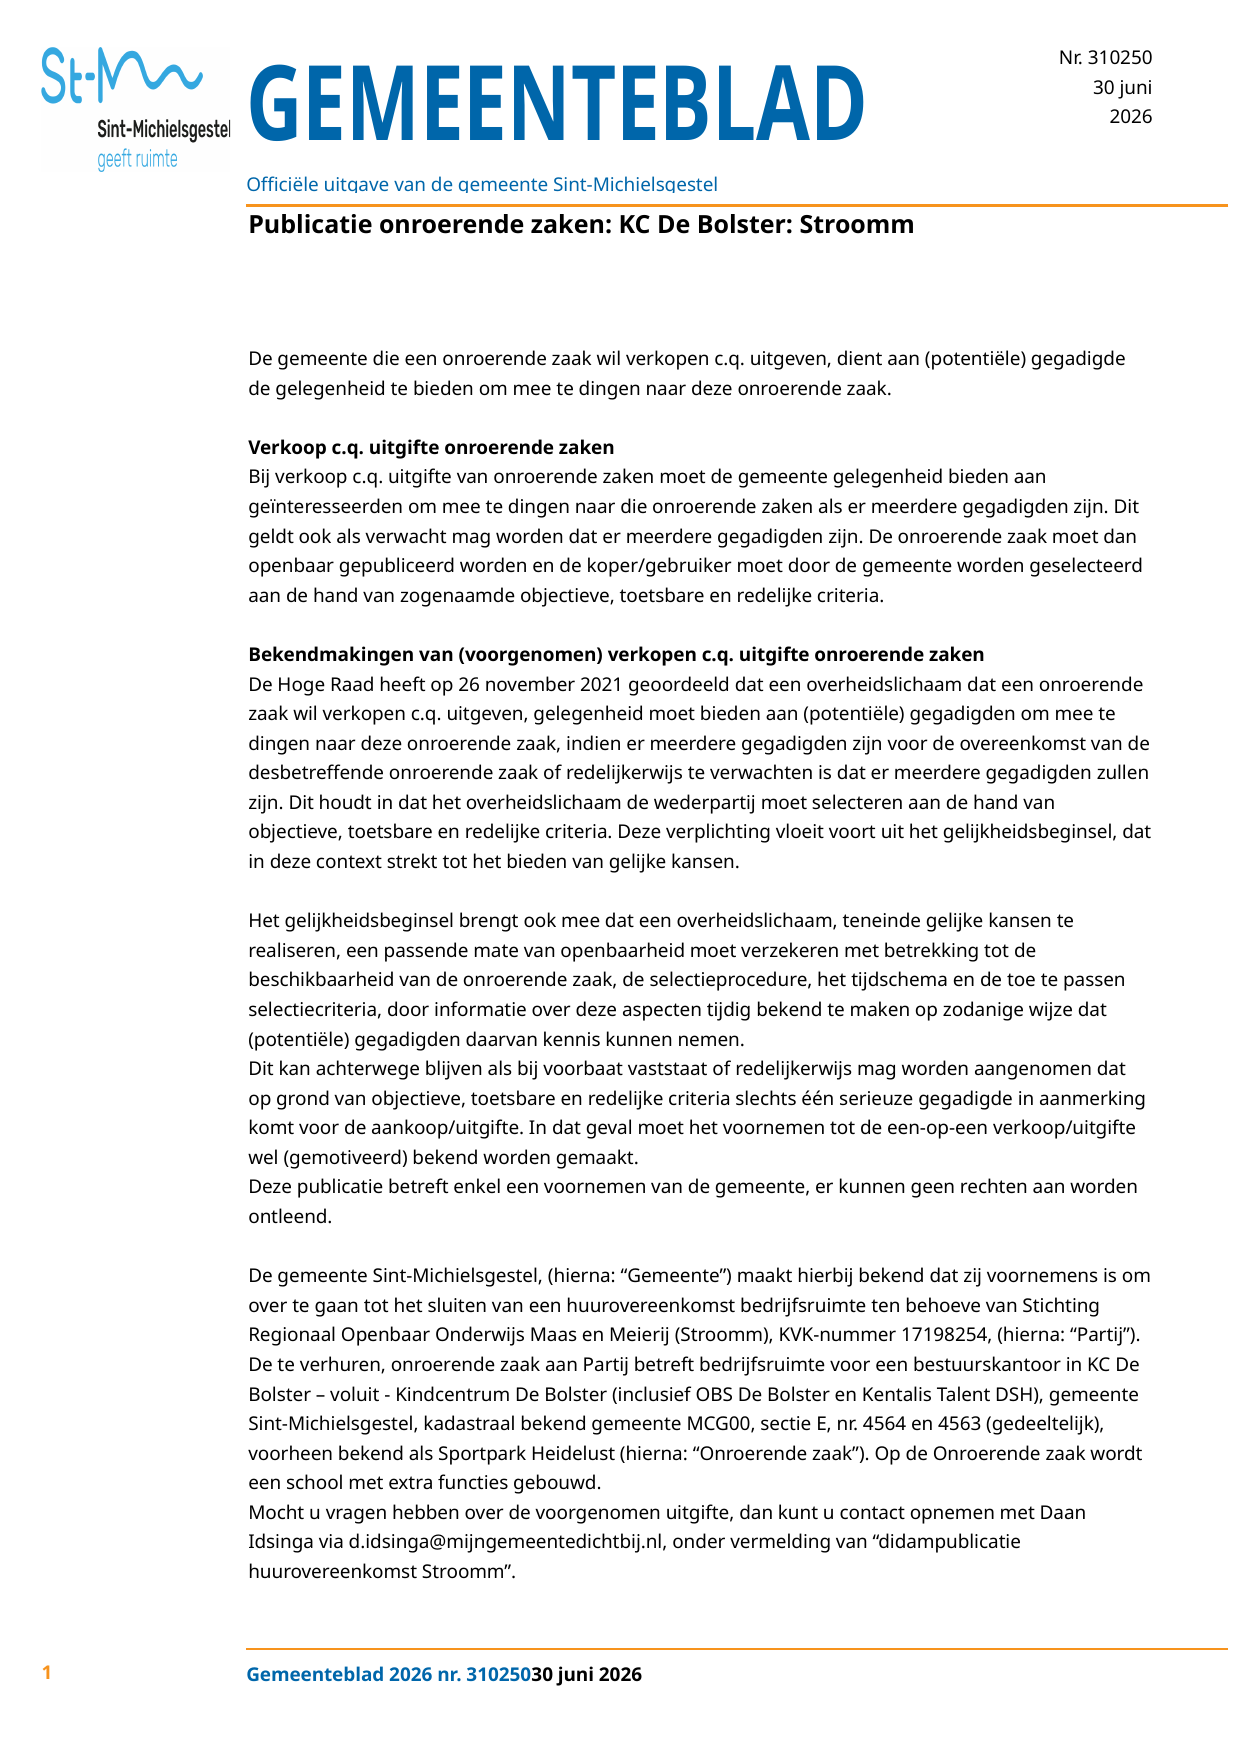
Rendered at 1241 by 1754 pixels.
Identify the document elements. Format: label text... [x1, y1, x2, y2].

text De Hoge Raad heeft op 26 november 2021 geoordeeld dat een overheidslichaam dat een onroerende zaak wil verkopen c.q. uitgeven, gelegenheid moet bieden aan (potentiële) gegadigden om mee te dingen naar deze onroerende zaak, indien er meerdere gegadigden zijn voor de overeenkomst van de desbetreffende onroerende zaak of redelijkerwijs te verwachten is dat er meerdere gegadigden zullen zijn. Dit houdt in dat het overheidslichaam de wederpartij moet selecteren aan de hand van objectieve, toetsbare en redelijke criteria. Deze verplichting vloeit voort uit het gelijkheidsbeginsel, dat in deze context strekt tot het bieden van gelijke kansen. [248, 671, 1152, 874]
text De te verhuren, onroerende zaak aan Partij betreft bedrijfsruimte voor een bestuurskantoor in KC De Bolster – voluit - Kindcentrum De Bolster (inclusief OBS De Bolster en Kentalis Talent DSH), gemeente Sint-Michielsgestel, kadastraal bekend gemeente MCG00, sectie E, nr. 4564 en 4563 (gedeeltelijk), voorheen bekend als Sportpark Heidelust (hierna: “Onroerende zaak”). Op de Onroerende zaak wordt een school met extra functies gebouwd. [248, 1351, 1152, 1495]
text Verkoop c.q. uitgifte onroerende zaken [248, 434, 1152, 460]
text Het gelijkheidsbeginsel brengt ook mee dat een overheidslichaam, teneinde gelijke kansen te realiseren, een passende mate van openbaarheid moet verzekeren met betrekking tot de beschikbaarheid van de onroerende zaak, de selectieprocedure, het tijdschema en de toe te passen selectiecriteria, door informatie over deze aspecten tijdig bekend te maken op zodanige wijze dat (potentiële) gegadigden daarvan kennis kunnen nemen. [248, 907, 1152, 1051]
text Dit kan achterwege blijven als bij voorbaat vaststaat of redelijkerwijs mag worden aangenomen dat op grond van objectieve, toetsbare en redelijke criteria slechts één serieuze gegadigde in aanmerking komt voor de aankoop/uitgifte. In dat geval moet het voornemen tot de een-op-een verkoop/uitgifte wel (gemotiveerd) bekend worden gemaakt. [248, 1055, 1152, 1170]
text Bij verkoop c.q. uitgifte van onroerende zaken moet de gemeente gelegenheid bieden aan geïnteresseerden om mee te dingen naar die onroerende zaken als er meerdere gegadigden zijn. Dit geldt ook als verwacht mag worden dat er meerdere gegadigden zijn. De onroerende zaak moet dan openbaar gepubliceerd worden en de koper/gebruiker moet door de gemeente worden geselecteerd aan de hand van zogenaamde objectieve, toetsbare en redelijke criteria. [248, 464, 1152, 608]
text Mocht u vragen hebben over de voorgenomen uitgifte, dan kunt u contact opnemen met Daan Idsinga via d.idsinga@mijngemeentedichtbij.nl, onder vermelding van “didampublicatie huurovereenkomst Stroomm”. [248, 1499, 1152, 1584]
text Bekendmakingen van (voorgenomen) verkopen c.q. uitgifte onroerende zaken [248, 641, 1152, 667]
text De gemeente die een onroerende zaak wil verkopen c.q. uitgeven, dient aan (potentiële) gegadigde de gelegenheid te bieden om mee te dingen naar deze onroerende zaak. [248, 345, 1152, 401]
picture [41, 47, 231, 172]
text De gemeente Sint-Michielsgestel, (hierna: “Gemeente”) maakt hierbij bekend dat zij voornemens is om over te gaan tot het sluiten van een huurovereenkomst bedrijfsruimte ten behoeve van Stichting Regionaal Openbaar Onderwijs Maas en Meierij (Stroomm), KVK-nummer 17198254, (hierna: “Partij”). [248, 1262, 1152, 1347]
text Publicatie onroerende zaken: KC De Bolster: Stroomm [248, 207, 1152, 241]
text Deze publicatie betreft enkel een voornemen van de gemeente, er kunnen geen rechten aan worden ontleend. [248, 1174, 1152, 1229]
